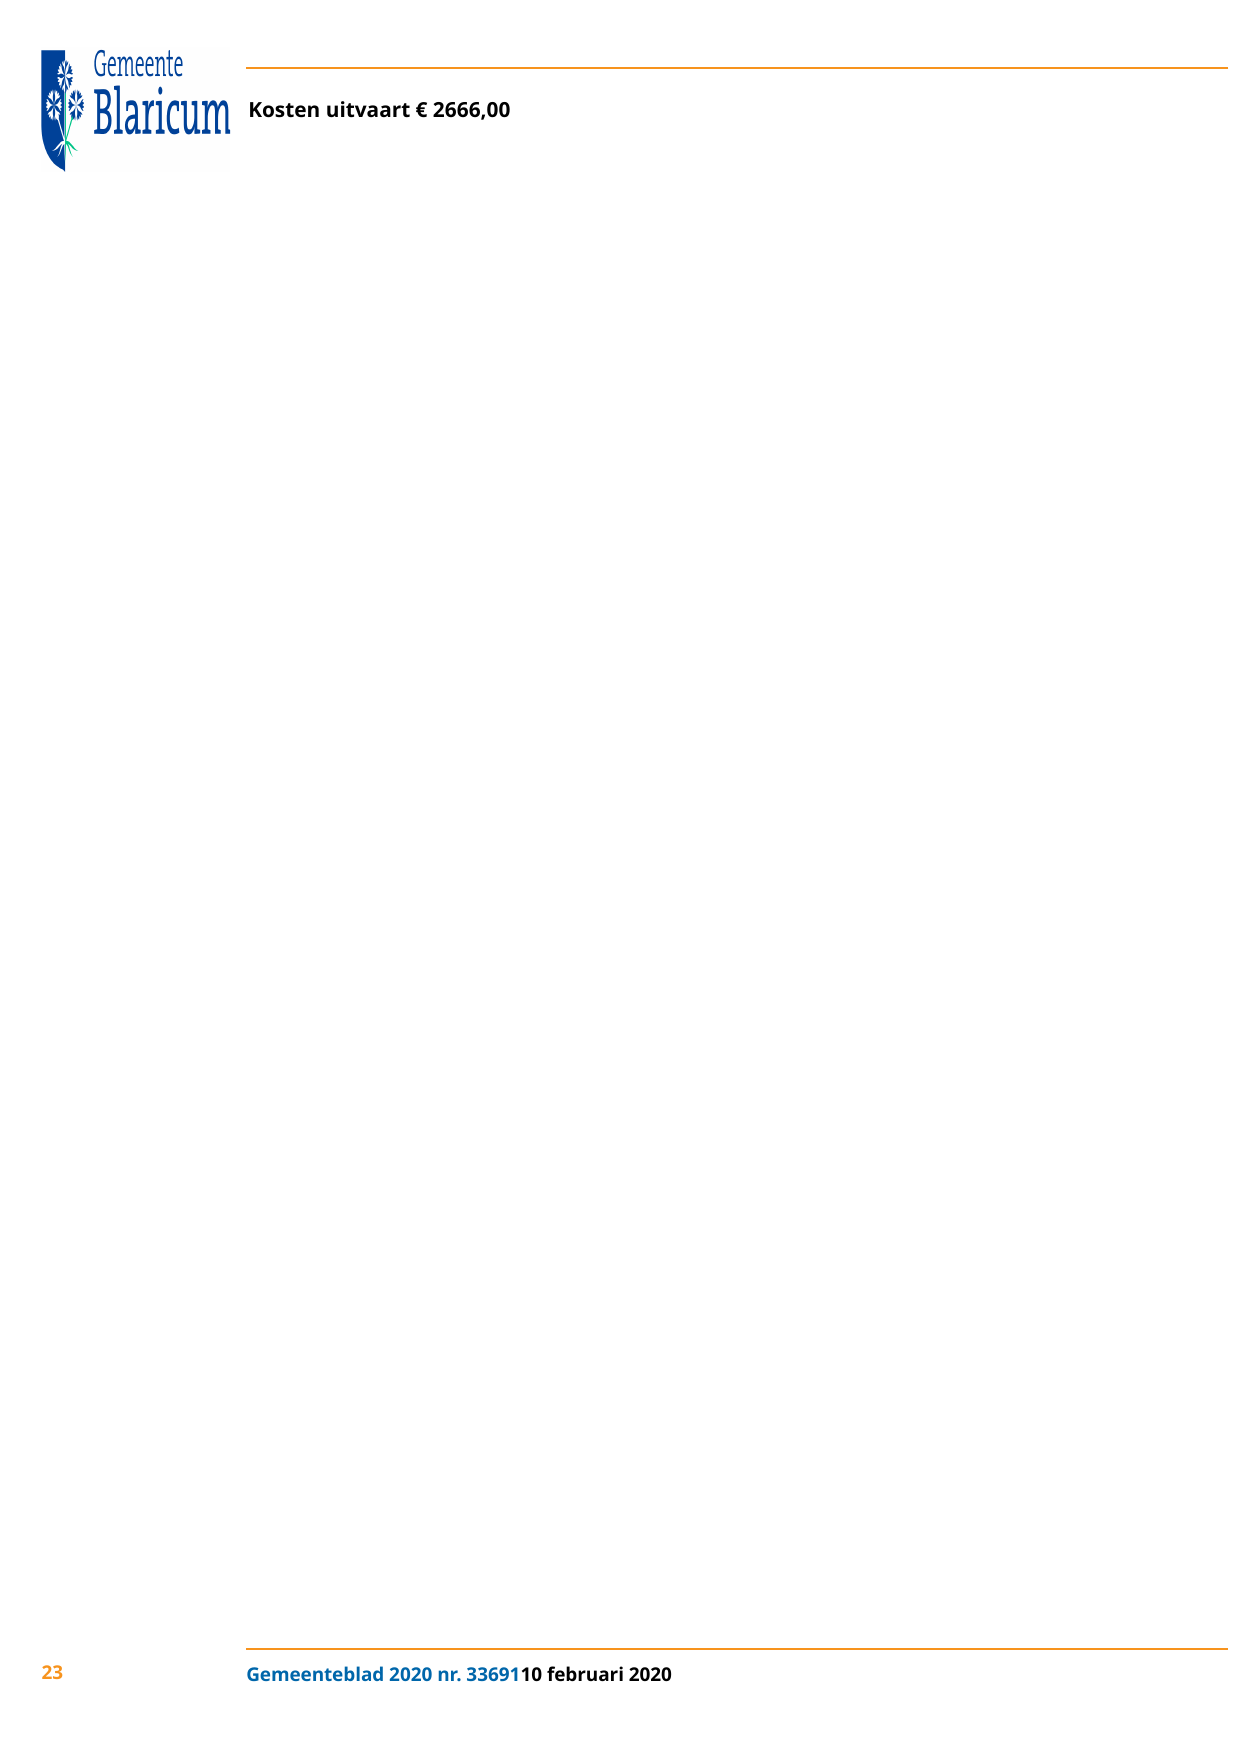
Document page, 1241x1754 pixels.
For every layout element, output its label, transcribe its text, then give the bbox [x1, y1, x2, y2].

picture [41, 47, 231, 172]
text Kosten uitvaart € 2666,00 [248, 95, 1152, 123]
